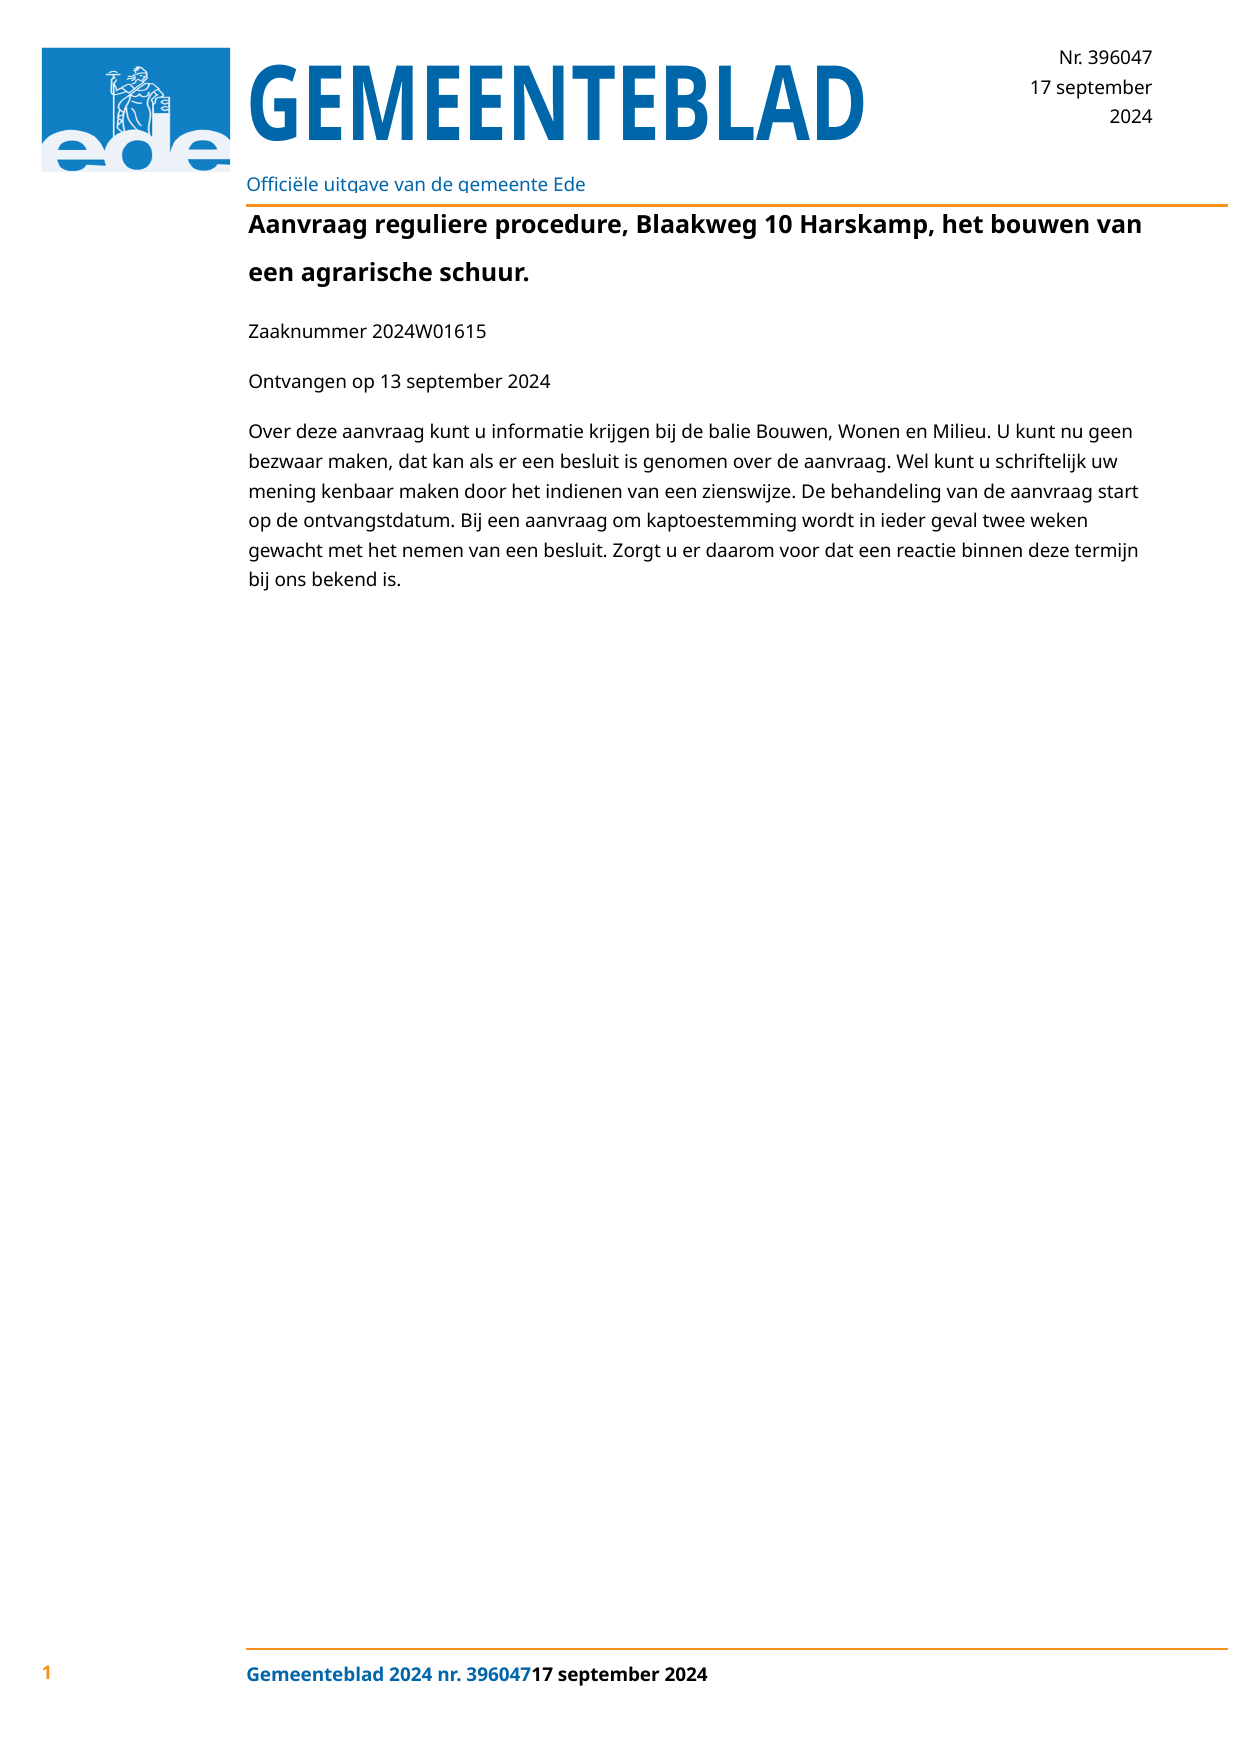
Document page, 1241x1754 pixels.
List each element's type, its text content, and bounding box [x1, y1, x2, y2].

text Aanvraag reguliere procedure, Blaakweg 10 Harskamp, het bouwen van een agrarische schuur. [248, 207, 1152, 288]
text Over deze aanvraag kunt u informatie krijgen bij de balie Bouwen, Wonen en Milieu. U kunt nu geen bezwaar maken, dat kan als er een besluit is genomen over de aanvraag. Wel kunt u schriftelijk uw mening kenbaar maken door het indienen van een zienswijze. De behandeling van de aanvraag start op de ontvangstdatum. Bij een aanvraag om kaptoestemming wordt in ieder geval twee weken gewacht met het nemen van een besluit. Zorgt u er daarom voor dat een reactie binnen deze termijn bij ons bekend is. [248, 419, 1152, 592]
text Ontvangen op 13 september 2024 [248, 368, 1152, 394]
text Zaaknummer 2024W01615 [248, 318, 1152, 344]
picture [41, 47, 231, 172]
